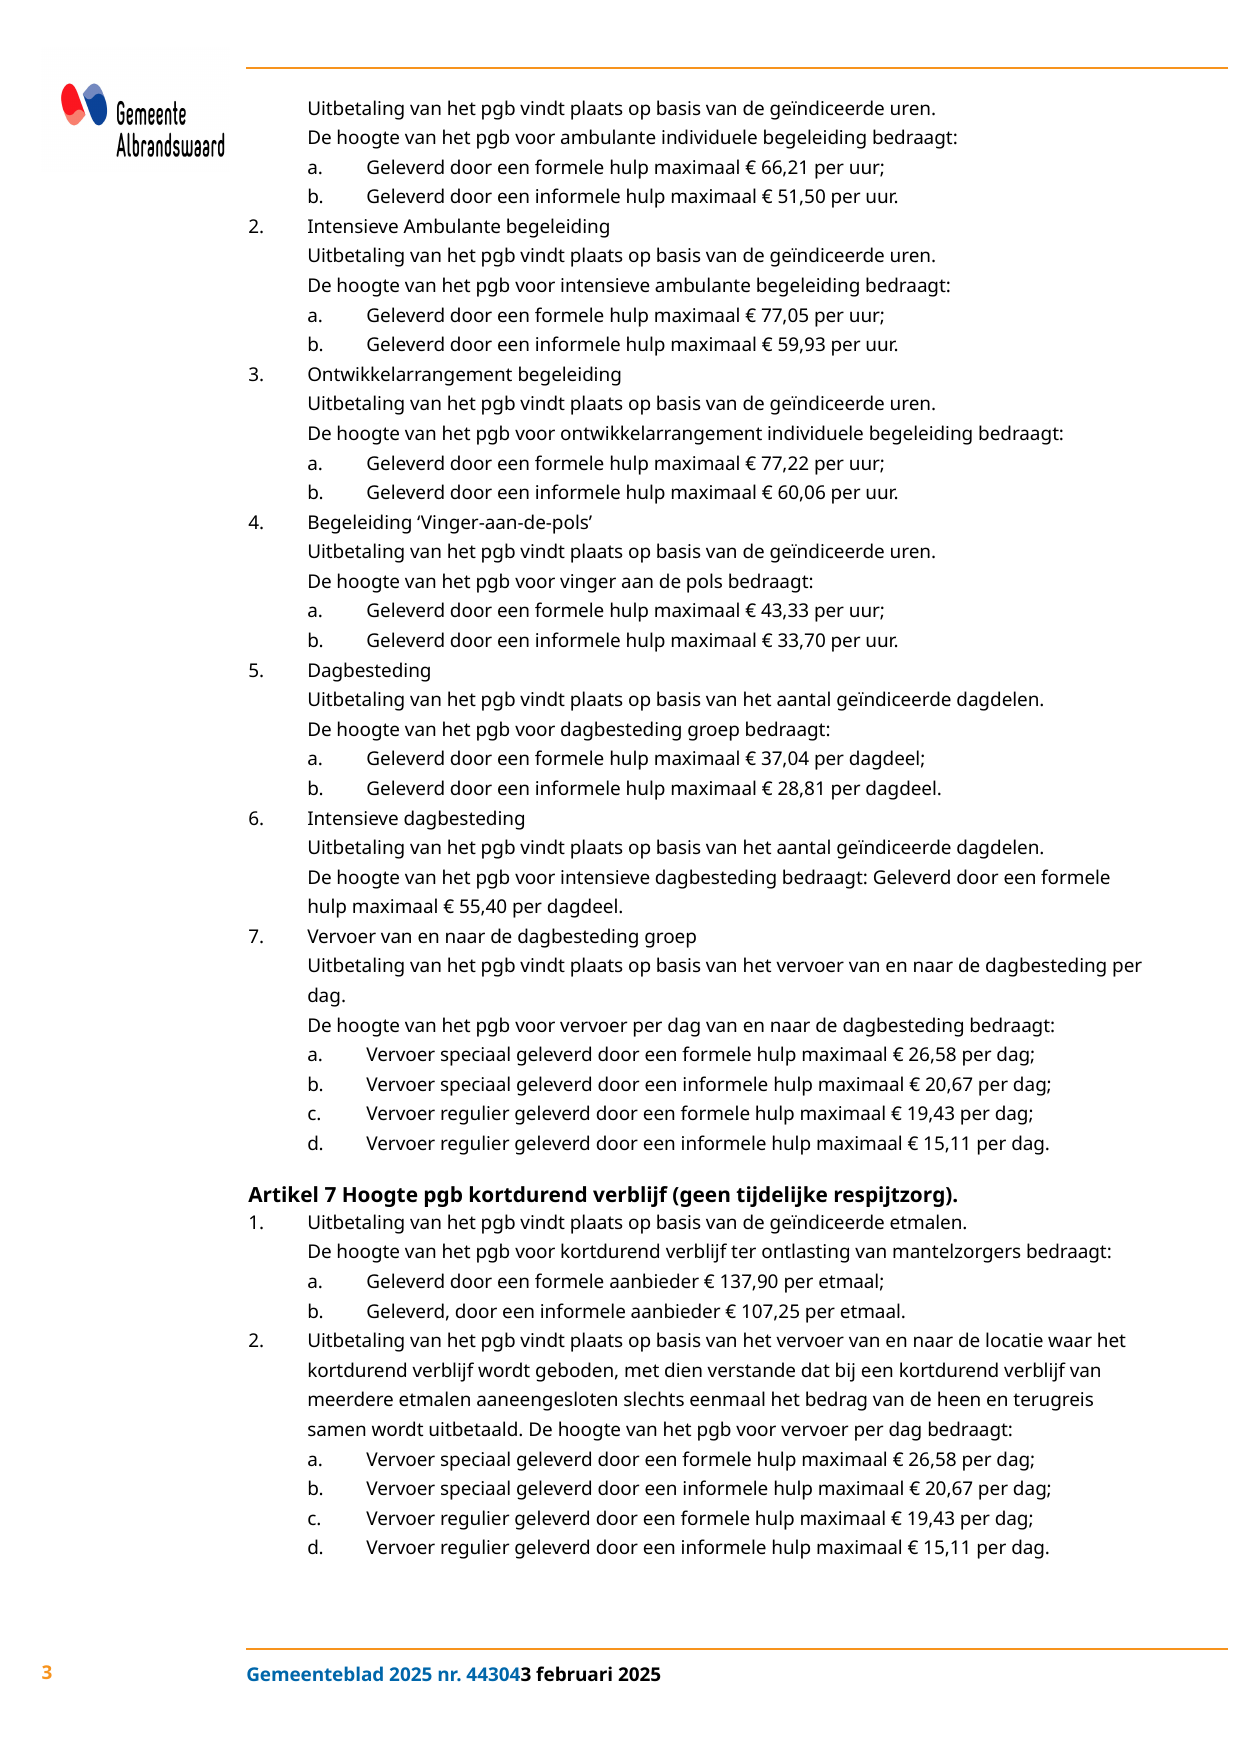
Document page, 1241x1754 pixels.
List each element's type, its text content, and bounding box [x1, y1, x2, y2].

list De hoogte van het pgb voor intensieve ambulante begeleiding bedraagt: [248, 272, 1152, 298]
list Uitbetaling van het pgb vindt plaats op basis van de geïndiceerde uren. [248, 95, 1152, 121]
list Geleverd door een formele hulp maximaal € 43,33 per uur; [307, 598, 1152, 623]
list Geleverd door een formele hulp maximaal € 37,04 per dagdeel; [307, 746, 1152, 771]
list Begeleiding ‘Vinger-aan-de-pols’ [248, 509, 1152, 535]
list Geleverd door een formele hulp maximaal € 66,21 per uur; [307, 154, 1152, 180]
list Uitbetaling van het pgb vindt plaats op basis van het aantal geïndiceerde dagdelen. [248, 834, 1152, 860]
list Geleverd door een informele hulp maximaal € 28,81 per dagdeel. [307, 775, 1152, 801]
list Dagbesteding [248, 657, 1152, 683]
list Vervoer speciaal geleverd door een informele hulp maximaal € 20,67 per dag; [307, 1475, 1152, 1501]
list Uitbetaling van het pgb vindt plaats op basis van het aantal geïndiceerde dagdelen. [248, 686, 1152, 712]
list De hoogte van het pgb voor dagbesteding groep bedraagt: [248, 716, 1152, 742]
list Geleverd door een informele hulp maximaal € 60,06 per uur. [307, 479, 1152, 505]
list Uitbetaling van het pgb vindt plaats op basis van het vervoer van en naar de locatie waar het kortdurend verblijf wordt geboden, met dien verstande dat bij een kortdurend verblijf van meerdere etmalen aaneengesloten slechts eenmaal het bedrag van de heen en terugreis samen wordt uitbetaald. De hoogte van het pgb voor vervoer per dag bedraagt: [248, 1327, 1152, 1442]
picture [41, 47, 231, 172]
list De hoogte van het pgb voor ambulante individuele begeleiding bedraagt: [248, 124, 1152, 150]
list Vervoer speciaal geleverd door een formele hulp maximaal € 26,58 per dag; [307, 1446, 1152, 1471]
list Geleverd door een informele hulp maximaal € 59,93 per uur. [307, 331, 1152, 357]
list Vervoer speciaal geleverd door een informele hulp maximaal € 20,67 per dag; [307, 1071, 1152, 1097]
list De hoogte van het pgb voor intensieve dagbesteding bedraagt: Geleverd door een formele hulp maximaal € 55,40 per dagdeel. [248, 864, 1152, 919]
list Vervoer van en naar de dagbesteding groep [248, 923, 1152, 949]
list De hoogte van het pgb voor ontwikkelarrangement individuele begeleiding bedraagt: [248, 420, 1152, 446]
list Vervoer regulier geleverd door een formele hulp maximaal € 19,43 per dag; [307, 1505, 1152, 1531]
list Geleverd door een informele hulp maximaal € 33,70 per uur. [307, 627, 1152, 653]
list Vervoer speciaal geleverd door een formele hulp maximaal € 26,58 per dag; [307, 1041, 1152, 1067]
list Uitbetaling van het pgb vindt plaats op basis van de geïndiceerde etmalen. [248, 1209, 1152, 1235]
list Vervoer regulier geleverd door een formele hulp maximaal € 19,43 per dag; [307, 1101, 1152, 1126]
list De hoogte van het pgb voor vervoer per dag van en naar de dagbesteding bedraagt: [248, 1012, 1152, 1038]
list Vervoer regulier geleverd door een informele hulp maximaal € 15,11 per dag. [307, 1534, 1152, 1560]
list Geleverd door een formele hulp maximaal € 77,05 per uur; [307, 302, 1152, 328]
list De hoogte van het pgb voor kortdurend verblijf ter ontlasting van mantelzorgers bedraagt: [248, 1239, 1152, 1264]
text Artikel 7 Hoogte pgb kortdurend verblijf (geen tijdelijke respijtzorg). [248, 1181, 1152, 1209]
list Intensieve Ambulante begeleiding [248, 213, 1152, 239]
list Geleverd door een formele aanbieder € 137,90 per etmaal; [307, 1268, 1152, 1294]
list De hoogte van het pgb voor vinger aan de pols bedraagt: [248, 568, 1152, 594]
list Geleverd door een formele hulp maximaal € 77,22 per uur; [307, 450, 1152, 476]
list Intensieve dagbesteding [248, 805, 1152, 831]
list Geleverd, door een informele aanbieder € 107,25 per etmaal. [307, 1298, 1152, 1323]
list Geleverd door een informele hulp maximaal € 51,50 per uur. [307, 183, 1152, 209]
list Uitbetaling van het pgb vindt plaats op basis van de geïndiceerde uren. [248, 538, 1152, 564]
list Ontwikkelarrangement begeleiding [248, 361, 1152, 387]
list Uitbetaling van het pgb vindt plaats op basis van het vervoer van en naar de dagbesteding per dag. [248, 953, 1152, 1008]
list Uitbetaling van het pgb vindt plaats op basis van de geïndiceerde uren. [248, 243, 1152, 268]
list Uitbetaling van het pgb vindt plaats op basis van de geïndiceerde uren. [248, 391, 1152, 416]
list Vervoer regulier geleverd door een informele hulp maximaal € 15,11 per dag. [307, 1130, 1152, 1156]
